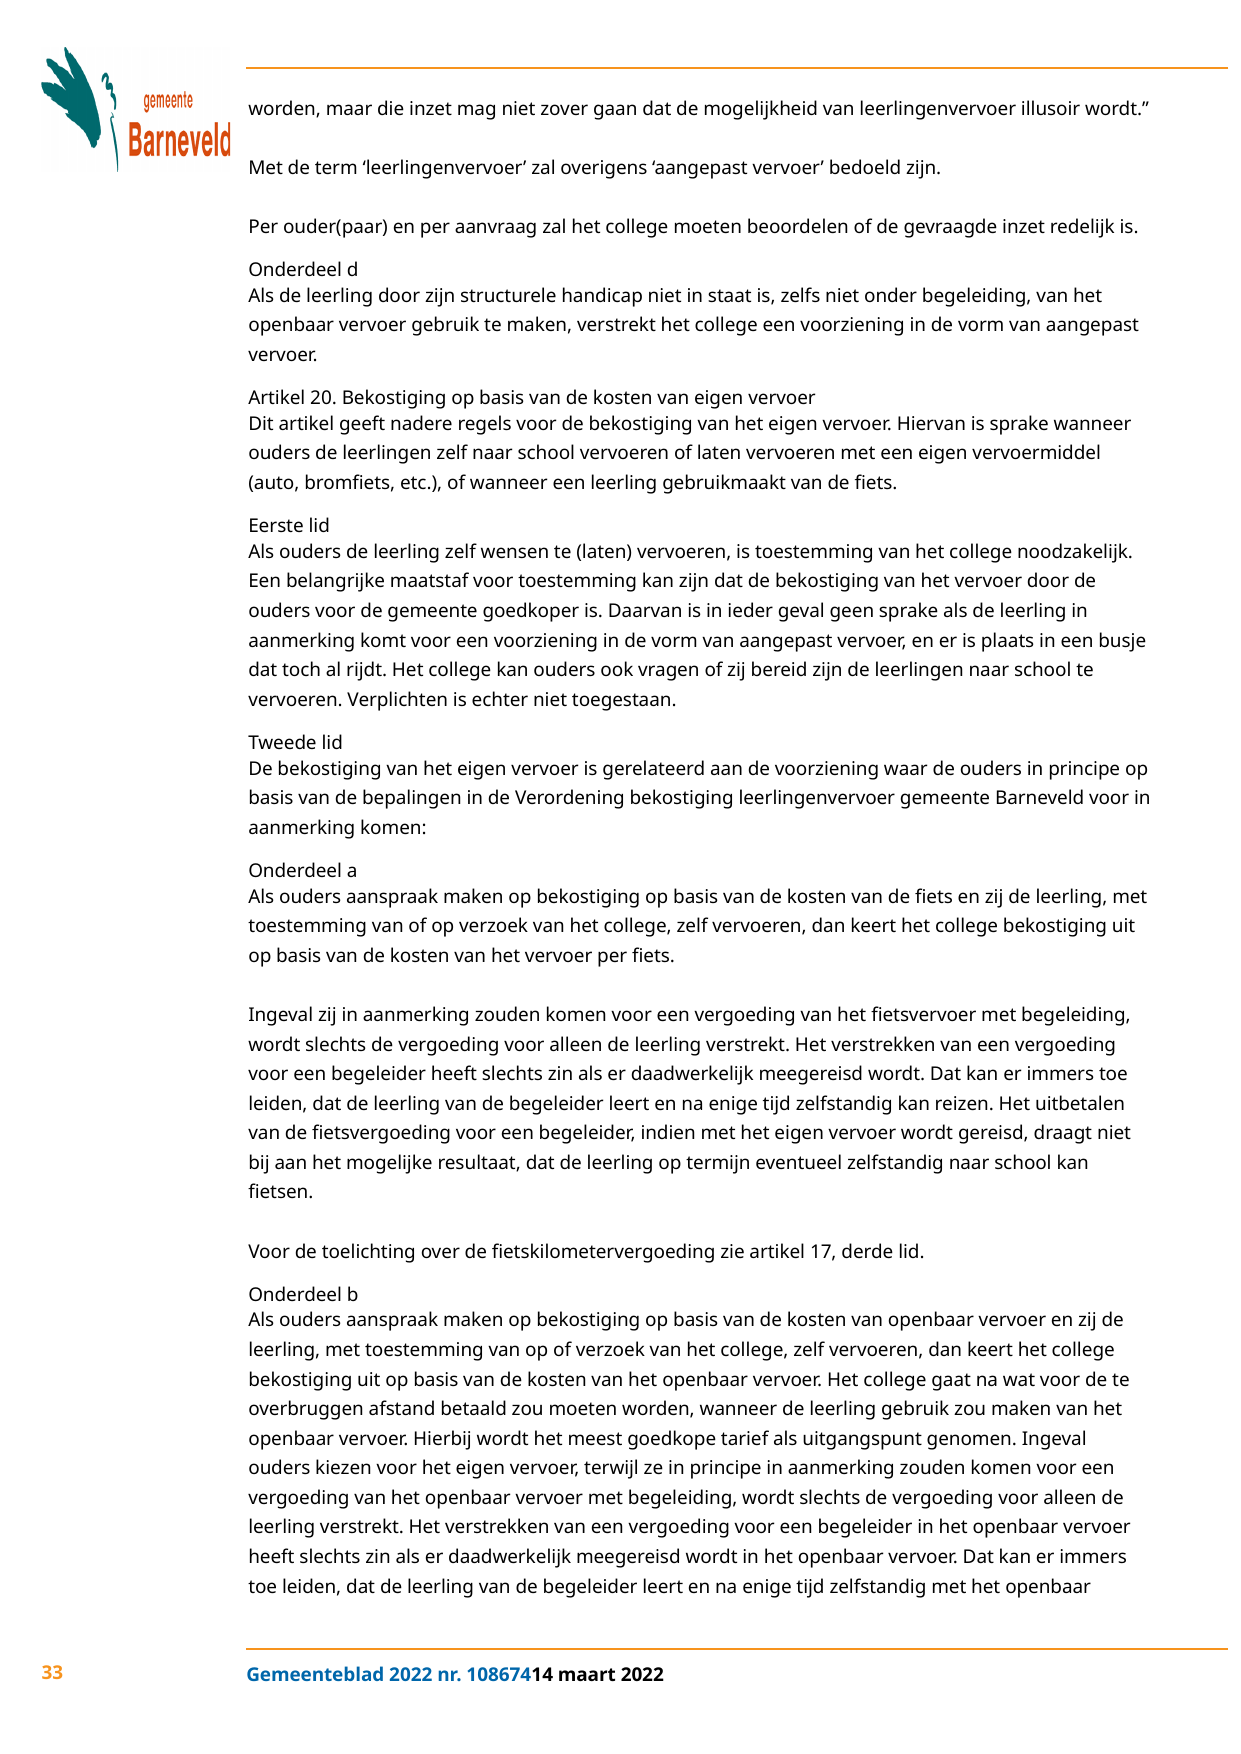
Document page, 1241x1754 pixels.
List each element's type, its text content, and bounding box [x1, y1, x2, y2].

text Met de term ‘leerlingenvervoer’ zal overigens ‘aangepast vervoer’ bedoeld zijn. [248, 154, 1152, 180]
text Als ouders aanspraak maken op bekostiging op basis van de kosten van openbaar vervoer en zij de leerling, met toestemming van op of verzoek van het college, zelf vervoeren, dan keert het college bekostiging uit op basis van de kosten van het openbaar vervoer. Het college gaat na wat voor de te overbruggen afstand betaald zou moeten worden, wanneer de leerling gebruik zou maken van het openbaar vervoer. Hierbij wordt het meest goedkope tarief als uitgangspunt genomen. Ingeval ouders kiezen voor het eigen vervoer, terwijl ze in principe in aanmerking zouden komen voor een vergoeding van het openbaar vervoer met begeleiding, wordt slechts de vergoeding voor alleen de leerling verstrekt. Het verstrekken van een vergoeding voor een begeleider in het openbaar vervoer heeft slechts zin als er daadwerkelijk meegereisd wordt in het openbaar vervoer. Dat kan er immers toe leiden, dat de leerling van de begeleider leert en na enige tijd zelfstandig met het openbaar [248, 1307, 1152, 1599]
text Als de leerling door zijn structurele handicap niet in staat is, zelfs niet onder begeleiding, van het openbaar vervoer gebruik te maken, verstrekt het college een voorziening in de vorm van aangepast vervoer. [248, 282, 1152, 367]
text Onderdeel d [248, 256, 1152, 282]
text Als ouders de leerling zelf wensen te (laten) vervoeren, is toestemming van het college noodzakelijk. Een belangrijke maatstaf voor toestemming kan zijn dat de bekostiging van het vervoer door de ouders voor de gemeente goedkoper is. Daarvan is in ieder geval geen sprake als de leerling in aanmerking komt voor een voorziening in de vorm van aangepast vervoer, en er is plaats in een busje dat toch al rijdt. Het college kan ouders ook vragen of zij bereid zijn de leerlingen naar school te vervoeren. Verplichten is echter niet toegestaan. [248, 538, 1152, 712]
text Artikel 20. Bekostiging op basis van de kosten van eigen vervoer [248, 384, 1152, 410]
text De bekostiging van het eigen vervoer is gerelateerd aan de voorziening waar de ouders in principe op basis van de bepalingen in de Verordening bekostiging leerlingenvervoer gemeente Barneveld voor in aanmerking komen: [248, 755, 1152, 840]
text Dit artikel geeft nadere regels voor de bekostiging van het eigen vervoer. Hiervan is sprake wanneer ouders de leerlingen zelf naar school vervoeren of laten vervoeren met een eigen vervoermiddel (auto, bromfiets, etc.), of wanneer een leerling gebruikmaakt van de fiets. [248, 410, 1152, 495]
text Als ouders aanspraak maken op bekostiging op basis van de kosten van de fiets en zij de leerling, met toestemming van of op verzoek van het college, zelf vervoeren, dan keert het college bekostiging uit op basis van de kosten van het vervoer per fiets. [248, 883, 1152, 968]
text Ingeval zij in aanmerking zouden komen voor een vergoeding van het fietsvervoer met begeleiding, wordt slechts de vergoeding voor alleen de leerling verstrekt. Het verstrekken van een vergoeding voor een begeleider heeft slechts zin als er daadwerkelijk meegereisd wordt. Dat kan er immers toe leiden, dat de leerling van de begeleider leert en na enige tijd zelfstandig kan reizen. Het uitbetalen van de fietsvergoeding voor een begeleider, indien met het eigen vervoer wordt gereisd, draagt niet bij aan het mogelijke resultaat, dat de leerling op termijn eventueel zelfstandig naar school kan fietsen. [248, 1001, 1152, 1204]
text worden, maar die inzet mag niet zover gaan dat de mogelijkheid van leerlingenvervoer illusoir wordt.” [248, 95, 1152, 121]
text Onderdeel a [248, 857, 1152, 883]
text Voor de toelichting over de fietskilometervergoeding zie artikel 17, derde lid. [248, 1238, 1152, 1263]
text Eerste lid [248, 512, 1152, 538]
text Onderdeel b [248, 1281, 1152, 1307]
picture [41, 47, 231, 172]
text Tweede lid [248, 729, 1152, 755]
text Per ouder(paar) en per aanvraag zal het college moeten beoordelen of de gevraagde inzet redelijk is. [248, 213, 1152, 239]
